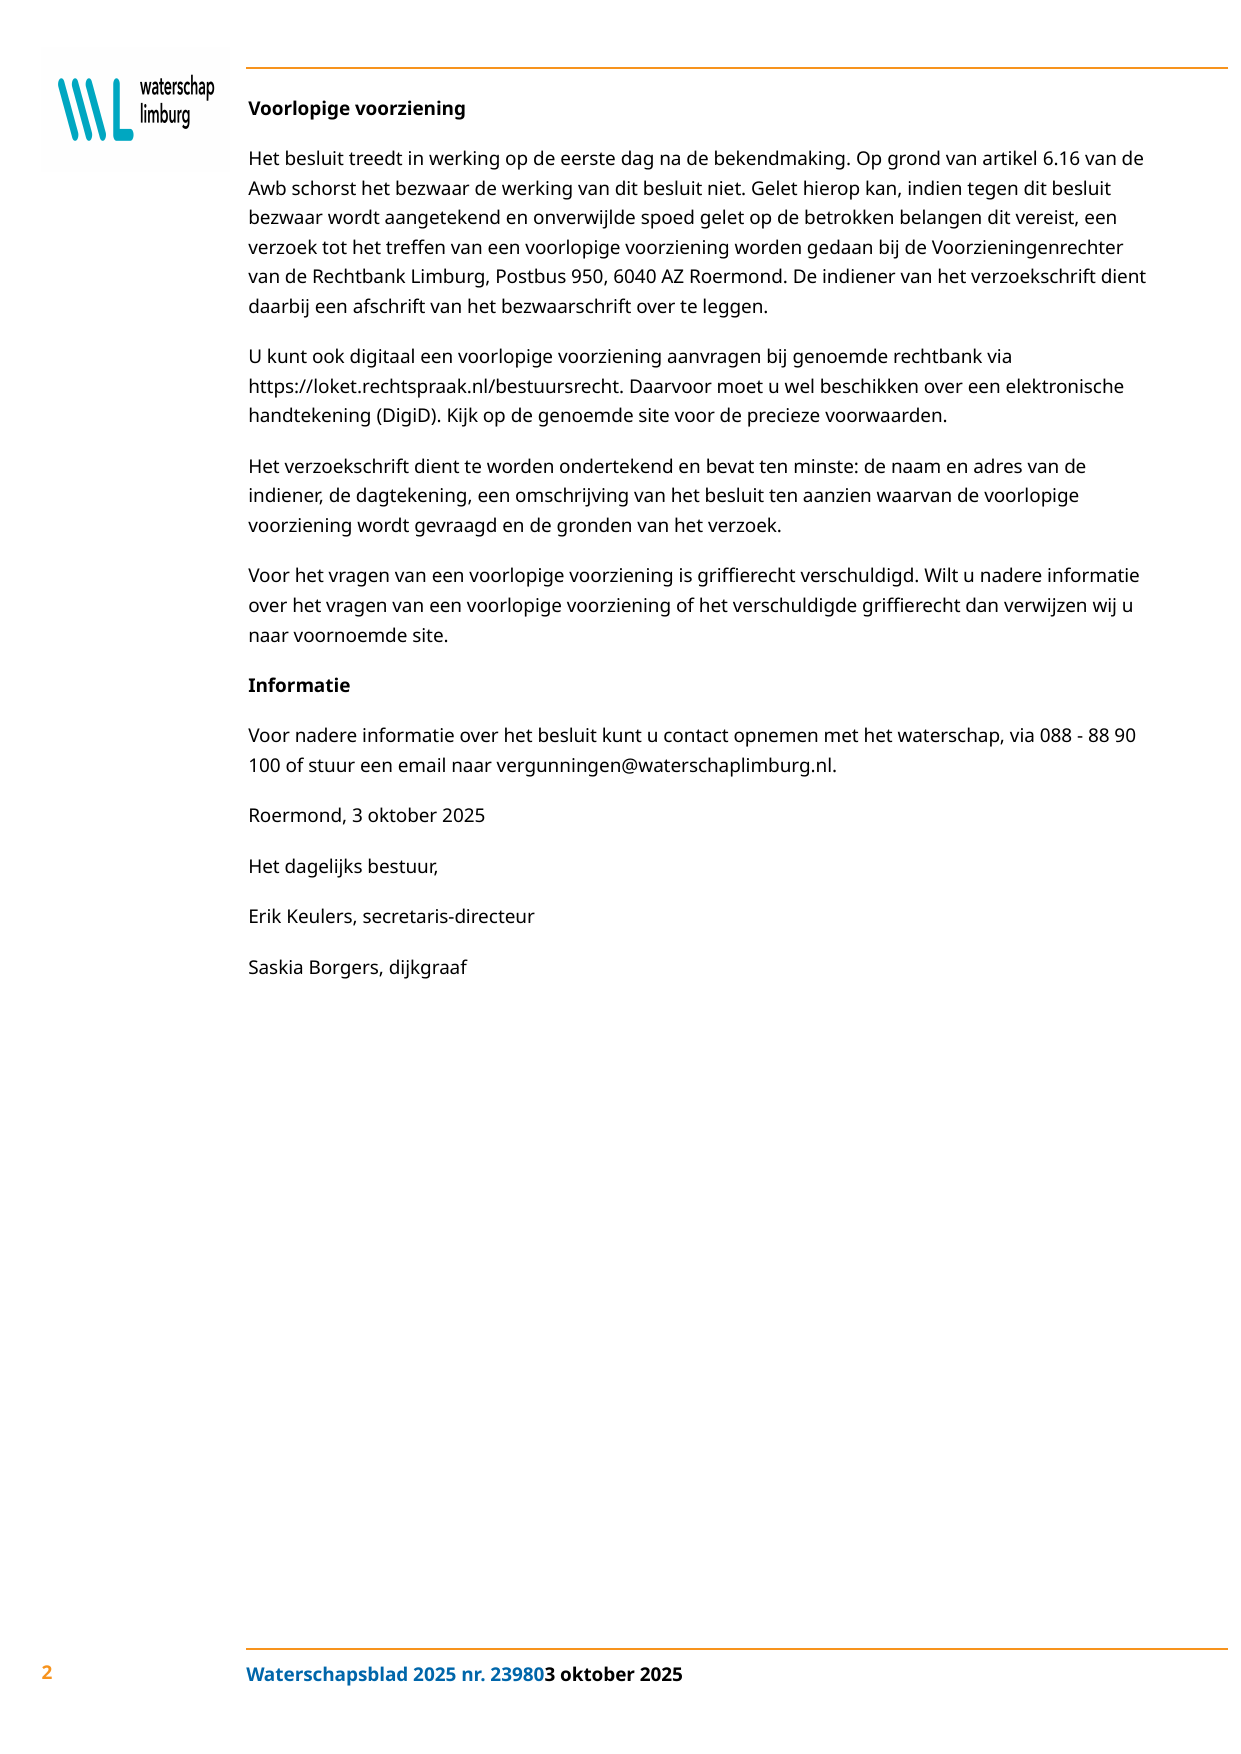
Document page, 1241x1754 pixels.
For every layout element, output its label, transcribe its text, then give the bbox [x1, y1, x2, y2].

picture [41, 47, 231, 172]
text Erik Keulers, secretaris-directeur [248, 903, 1152, 929]
text Informatie [248, 672, 1152, 698]
text Het dagelijks bestuur, [248, 853, 1152, 879]
text Het verzoekschrift dient te worden ondertekend en bevat ten minste: de naam en adres van de indiener, de dagtekening, een omschrijving van het besluit ten aanzien waarvan de voorlopige voorziening wordt gevraagd en de gronden van het verzoek. [248, 453, 1152, 538]
text Voorlopige voorziening [248, 95, 1152, 121]
text Voor nadere informatie over het besluit kunt u contact opnemen met het waterschap, via 088 - 88 90 100 of stuur een email naar vergunningen@waterschaplimburg.nl. [248, 723, 1152, 778]
text Het besluit treedt in werking op de eerste dag na de bekendmaking. Op grond van artikel 6.16 van de Awb schorst het bezwaar de werking van dit besluit niet. Gelet hierop kan, indien tegen dit besluit bezwaar wordt aangetekend en onverwijlde spoed gelet op de betrokken belangen dit vereist, een verzoek tot het treffen van een voorlopige voorziening worden gedaan bij de Voorzieningenrechter van de Rechtbank Limburg, Postbus 950, 6040 AZ Roermond. De indiener van het verzoekschrift dient daarbij een afschrift van het bezwaarschrift over te leggen. [248, 145, 1152, 319]
text Voor het vragen van een voorlopige voorziening is griffierecht verschuldigd. Wilt u nadere informatie over het vragen van een voorlopige voorziening of het verschuldigde griffierecht dan verwijzen wij u naar voornoemde site. [248, 563, 1152, 648]
text Roermond, 3 oktober 2025 [248, 803, 1152, 828]
text Saskia Borgers, dijkgraaf [248, 954, 1152, 980]
text U kunt ook digitaal een voorlopige voorziening aanvragen bij genoemde rechtbank via https://loket.rechtspraak.nl/bestuursrecht. Daarvoor moet u wel beschikken over een elektronische handtekening (DigiD). Kijk op de genoemde site voor de precieze voorwaarden. [248, 343, 1152, 428]
